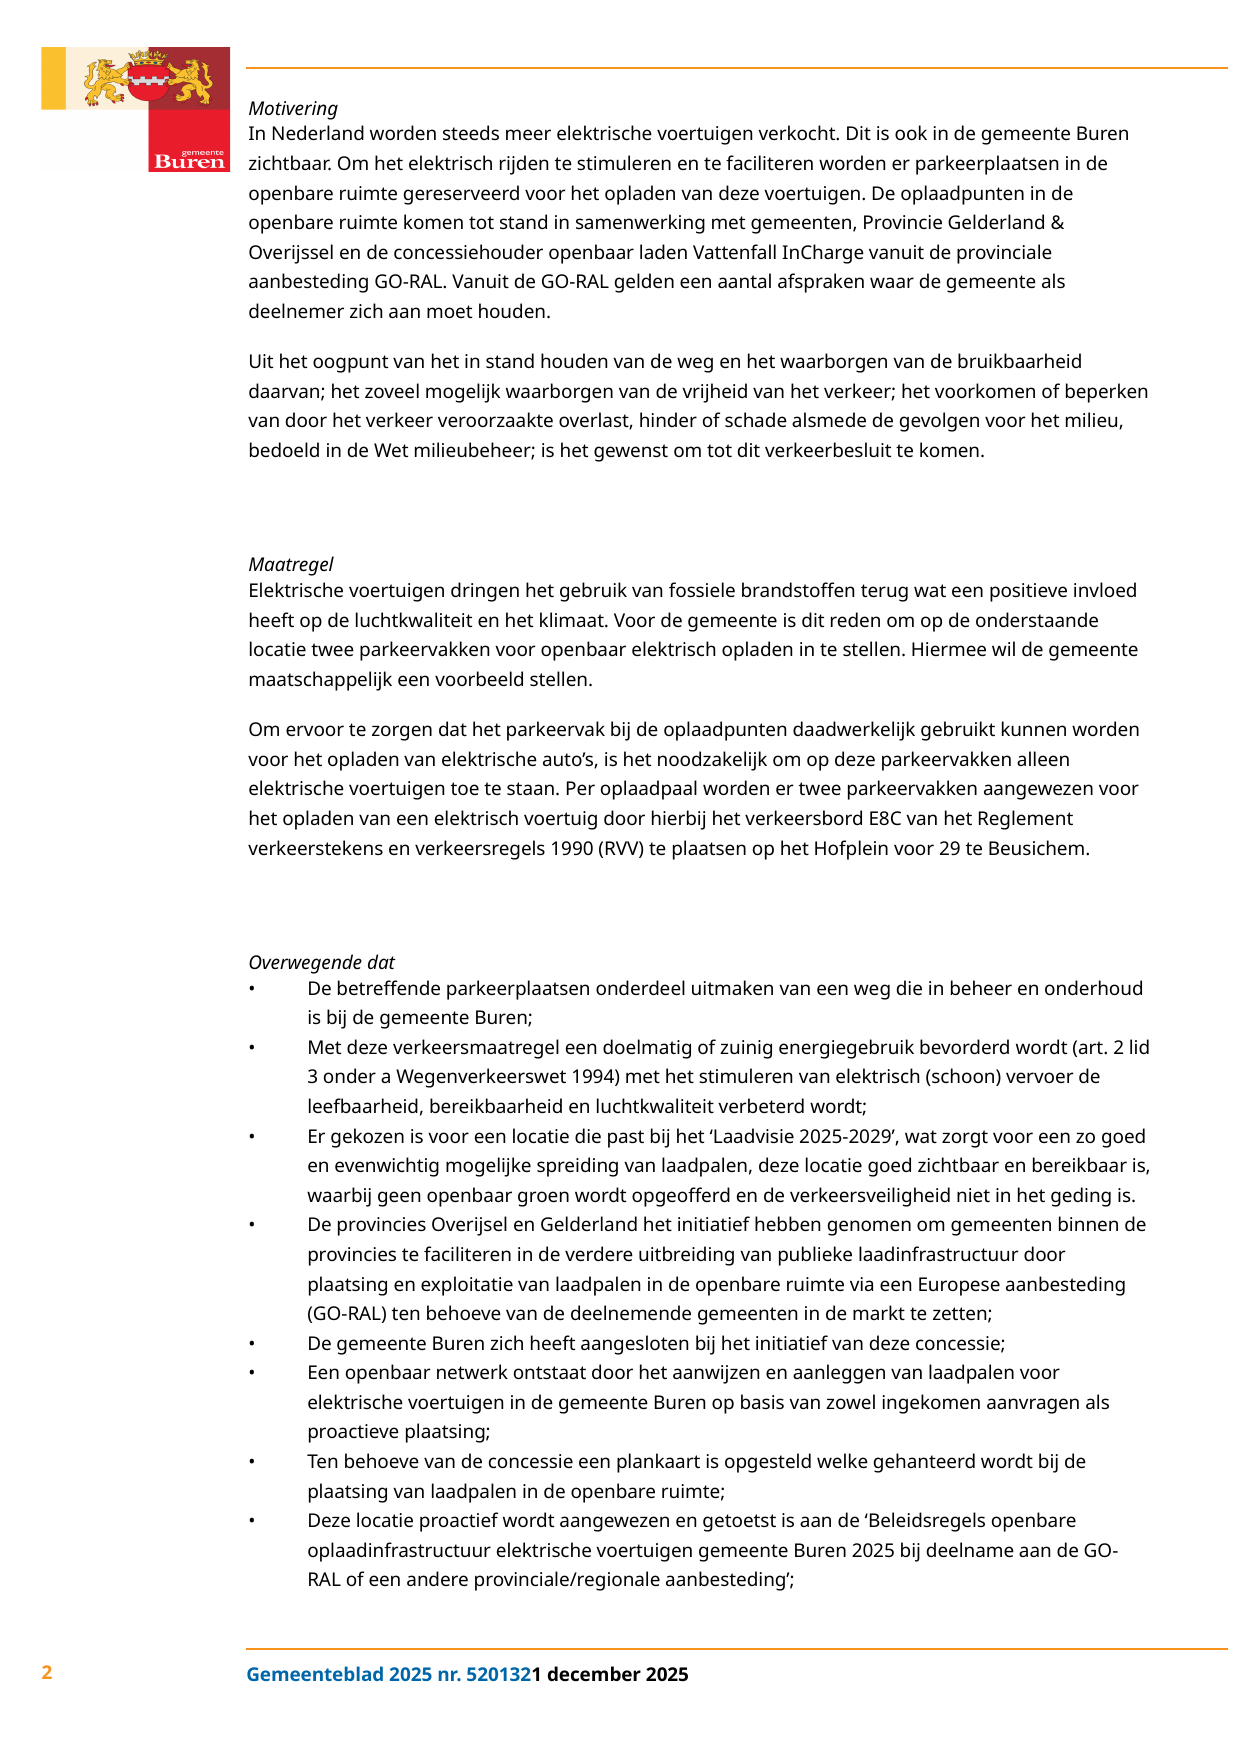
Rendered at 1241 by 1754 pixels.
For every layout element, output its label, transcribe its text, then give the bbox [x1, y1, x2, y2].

list De provincies Overijsel en Gelderland het initiatief hebben genomen om gemeenten binnen de provincies te faciliteren in de verdere uitbreiding van publieke laadinfrastructuur door plaatsing en exploitatie van laadpalen in de openbare ruimte via een Europese aanbesteding (GO-RAL) ten behoeve van de deelnemende gemeenten in de markt te zetten; [248, 1212, 1152, 1326]
text Elektrische voertuigen dringen het gebruik van fossiele brandstoffen terug wat een positieve invloed heeft op de luchtkwaliteit en het klimaat. Voor de gemeente is dit reden om op de onderstaande locatie twee parkeervakken voor openbaar elektrisch opladen in te stellen. Hiermee wil de gemeente maatschappelijk een voorbeeld stellen. [248, 577, 1152, 692]
text Maatregel [248, 552, 1152, 577]
text Om ervoor te zorgen dat het parkeervak bij de oplaadpunten daadwerkelijk gebruikt kunnen worden voor het opladen van elektrische auto’s, is het noodzakelijk om op deze parkeervakken alleen elektrische voertuigen toe te staan. Per oplaadpaal worden er twee parkeervakken aangewezen voor het opladen van een elektrisch voertuig door hierbij het verkeersbord E8C van het Reglement verkeerstekens en verkeersregels 1990 (RVV) te plaatsen op het Hofplein voor 29 te Beusichem. [248, 716, 1152, 861]
list Ten behoeve van de concessie een plankaart is opgesteld welke gehanteerd wordt bij de plaatsing van laadpalen in de openbare ruimte; [248, 1448, 1152, 1503]
list Deze locatie proactief wordt aangewezen en getoetst is aan de ‘Beleidsregels openbare oplaadinfrastructuur elektrische voertuigen gemeente Buren 2025 bij deelname aan de GO-RAL of een andere provinciale/regionale aanbesteding’; [248, 1507, 1152, 1592]
text In Nederland worden steeds meer elektrische voertuigen verkocht. Dit is ook in de gemeente Buren zichtbaar. Om het elektrisch rijden te stimuleren en te faciliteren worden er parkeerplaatsen in de openbare ruimte gereserveerd voor het opladen van deze voertuigen. De oplaadpunten in de openbare ruimte komen tot stand in samenwerking met gemeenten, Provincie Gelderland & Overijssel en de concessiehouder openbaar laden Vattenfall InCharge vanuit de provinciale aanbesteding GO-RAL. Vanuit de GO-RAL gelden een aantal afspraken waar de gemeente als deelnemer zich aan moet houden. [248, 121, 1152, 324]
list De gemeente Buren zich heeft aangesloten bij het initiatief van deze concessie; [248, 1330, 1152, 1356]
text Motivering [248, 95, 1152, 121]
list Een openbaar netwerk ontstaat door het aanwijzen en aanleggen van laadpalen voor elektrische voertuigen in de gemeente Buren op basis van zowel ingekomen aanvragen als proactieve plaatsing; [248, 1359, 1152, 1444]
text Uit het oogpunt van het in stand houden van de weg en het waarborgen van de bruikbaarheid daarvan; het zoveel mogelijk waarborgen van de vrijheid van het verkeer; het voorkomen of beperken van door het verkeer veroorzaakte overlast, hinder of schade alsmede de gevolgen voor het milieu, bedoeld in de Wet milieubeheer; is het gewenst om tot dit verkeerbesluit te komen. [248, 348, 1152, 463]
list Er gekozen is voor een locatie die past bij het ‘Laadvisie 2025-2029’, wat zorgt voor een zo goed en evenwichtig mogelijke spreiding van laadpalen, deze locatie goed zichtbaar en bereikbaar is, waarbij geen openbaar groen wordt opgeofferd en de verkeersveiligheid niet in het geding is. [248, 1123, 1152, 1208]
list Met deze verkeersmaatregel een doelmatig of zuinig energiegebruik bevorderd wordt (art. 2 lid 3 onder a Wegenverkeerswet 1994) met het stimuleren van elektrisch (schoon) vervoer de leefbaarheid, bereikbaarheid en luchtkwaliteit verbeterd wordt; [248, 1034, 1152, 1119]
text Overwegende dat [248, 949, 1152, 975]
list De betreffende parkeerplaatsen onderdeel uitmaken van een weg die in beheer en onderhoud is bij de gemeente Buren; [248, 975, 1152, 1030]
picture [41, 47, 231, 172]
